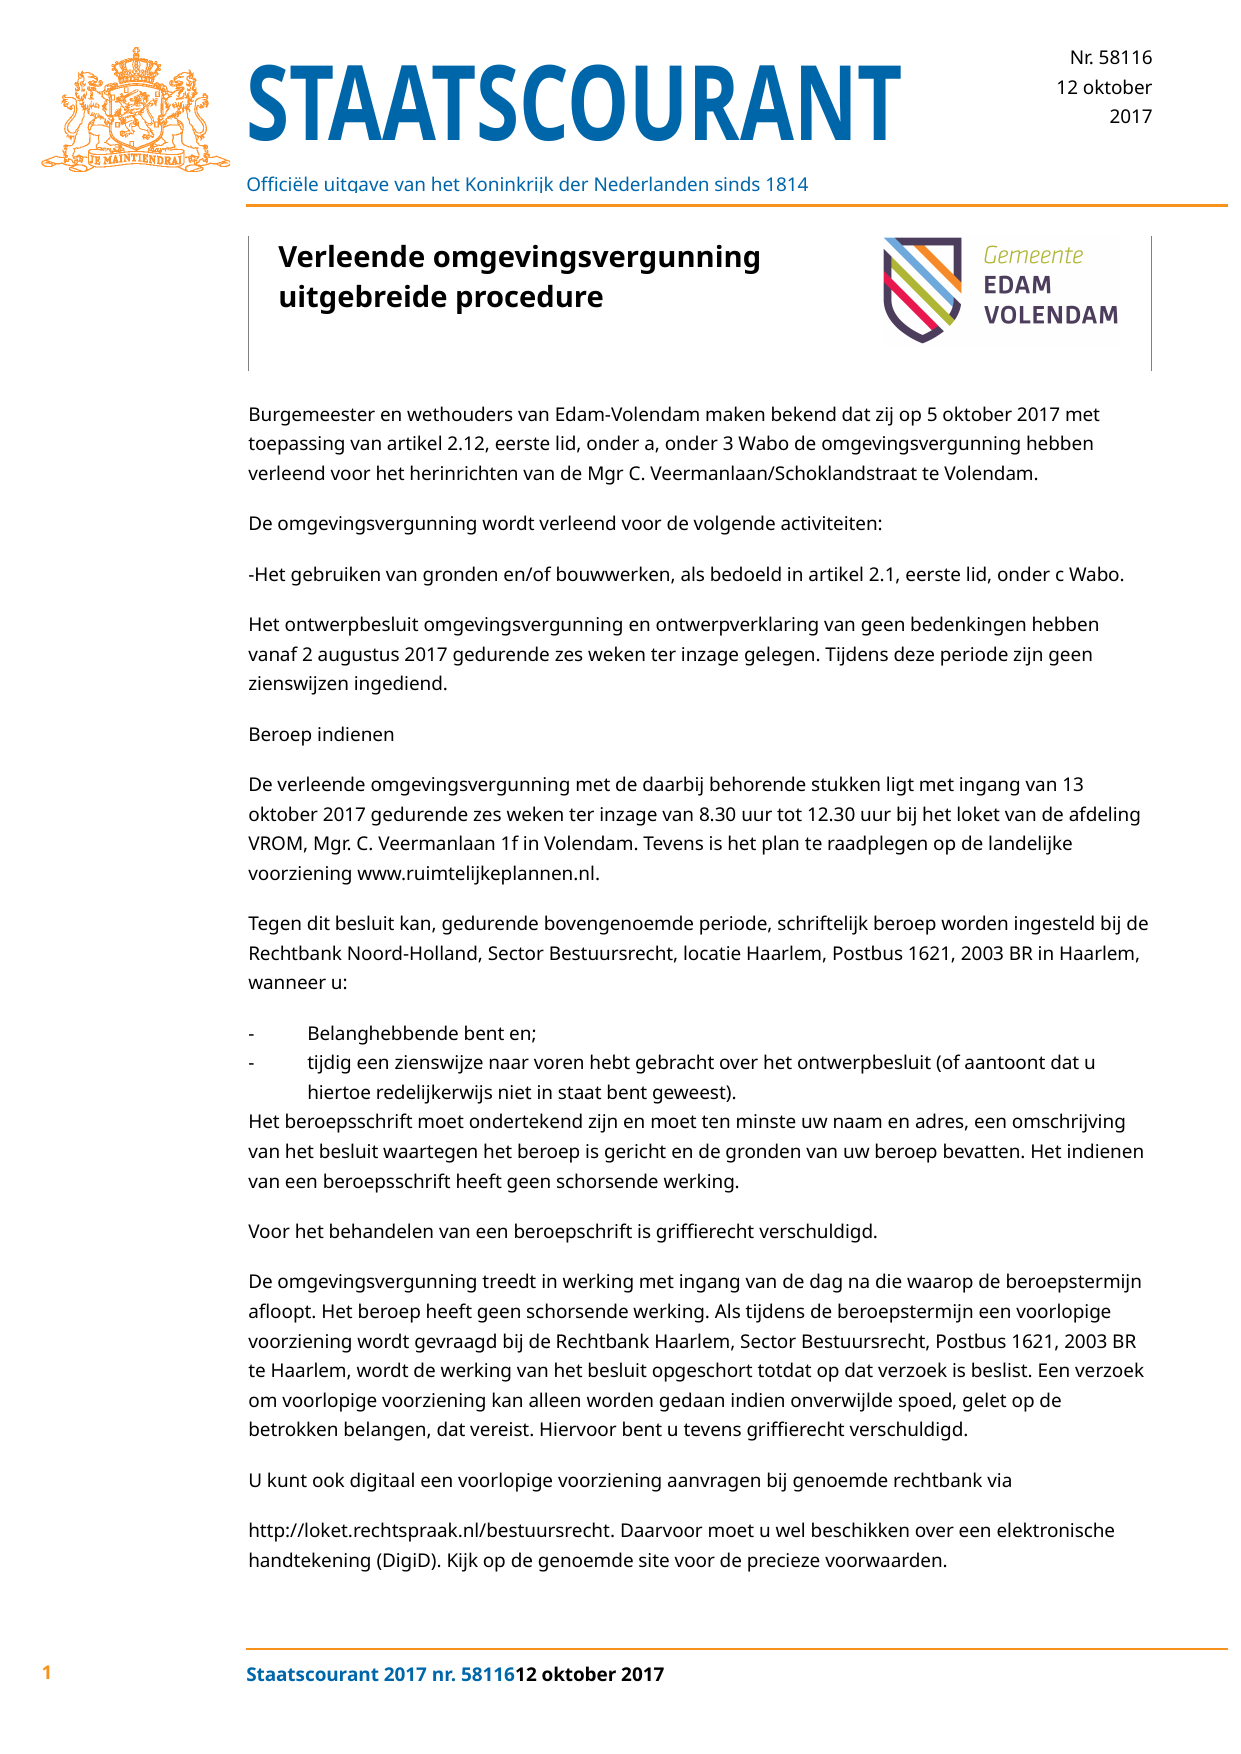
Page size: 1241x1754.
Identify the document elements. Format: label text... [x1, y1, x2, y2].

text Het beroepsschrift moet ondertekend zijn en moet ten minste uw naam en adres, een omschrijving van het besluit waartegen het beroep is gericht en de gronden van uw beroep bevatten. Het indienen van een beroepsschrift heeft geen schorsende werking. [248, 1109, 1152, 1193]
text U kunt ook digitaal een voorlopige voorziening aanvragen bij genoemde rechtbank via [248, 1467, 1152, 1493]
text Burgemeester en wethouders van Edam-Volendam maken bekend dat zij op 5 oktober 2017 met toepassing van artikel 2.12, eerste lid, onder a, onder 3 Wabo de omgevingsvergunning hebben verleend voor het herinrichten van de Mgr C. Veermanlaan/Schoklandstraat te Volendam. [248, 401, 1152, 486]
text Tegen dit besluit kan, gedurende bovengenoemde periode, schriftelijk beroep worden ingesteld bij de Rechtbank Noord-Holland, Sector Bestuursrecht, locatie Haarlem, Postbus 1621, 2003 BR in Haarlem, wanneer u: [248, 910, 1152, 995]
text De verleende omgevingsvergunning met de daarbij behorende stukken ligt met ingang van 13 oktober 2017 gedurende zes weken ter inzage van 8.30 uur tot 12.30 uur bij het loket van de afdeling VROM, Mgr. C. Veermanlaan 1f in Volendam. Tevens is het plan te raadplegen op de landelijke voorziening www.ruimtelijkeplannen.nl. [248, 771, 1152, 886]
table_header Verleende omgevingsvergunning uitgebreide procedure [249, 236, 850, 371]
picture [882, 236, 1119, 346]
table_header [850, 236, 1151, 371]
text http://loket.rechtspraak.nl/bestuursrecht. Daarvoor moet u wel beschikken over een elektronische handtekening (DigiD). Kijk op de genoemde site voor de precieze voorwaarden. [248, 1517, 1152, 1573]
text Beroep indienen [248, 721, 1152, 746]
text De omgevingsvergunning treedt in werking met ingang van de dag na die waarop de beroepstermijn afloopt. Het beroep heeft geen schorsende werking. Als tijdens de beroepstermijn een voorlopige voorziening wordt gevraagd bij de Rechtbank Haarlem, Sector Bestuursrecht, Postbus 1621, 2003 BR te Haarlem, wordt de werking van het besluit opgeschort totdat op dat verzoek is beslist. Een verzoek om voorlopige voorziening kan alleen worden gedaan indien onverwijlde spoed, gelet op de betrokken belangen, dat vereist. Hiervoor bent u tevens griffierecht verschuldigd. [248, 1269, 1152, 1442]
list tijdig een zienswijze naar voren hebt gebracht over het ontwerpbesluit (of aantoont dat u hiertoe redelijkerwijs niet in staat bent geweest). [248, 1049, 1152, 1105]
list Belanghebbende bent en; [248, 1020, 1152, 1046]
picture [41, 47, 231, 172]
text De omgevingsvergunning wordt verleend voor de volgende activiteiten: [248, 510, 1152, 536]
text Het ontwerpbesluit omgevingsvergunning en ontwerpverklaring van geen bedenkingen hebben vanaf 2 augustus 2017 gedurende zes weken ter inzage gelegen. Tijdens deze periode zijn geen zienswijzen ingediend. [248, 611, 1152, 696]
text -Het gebruiken van gronden en/of bouwwerken, als bedoeld in artikel 2.1, eerste lid, onder c Wabo. [248, 561, 1152, 586]
text Voor het behandelen van een beroepschrift is griffierecht verschuldigd. [248, 1218, 1152, 1244]
